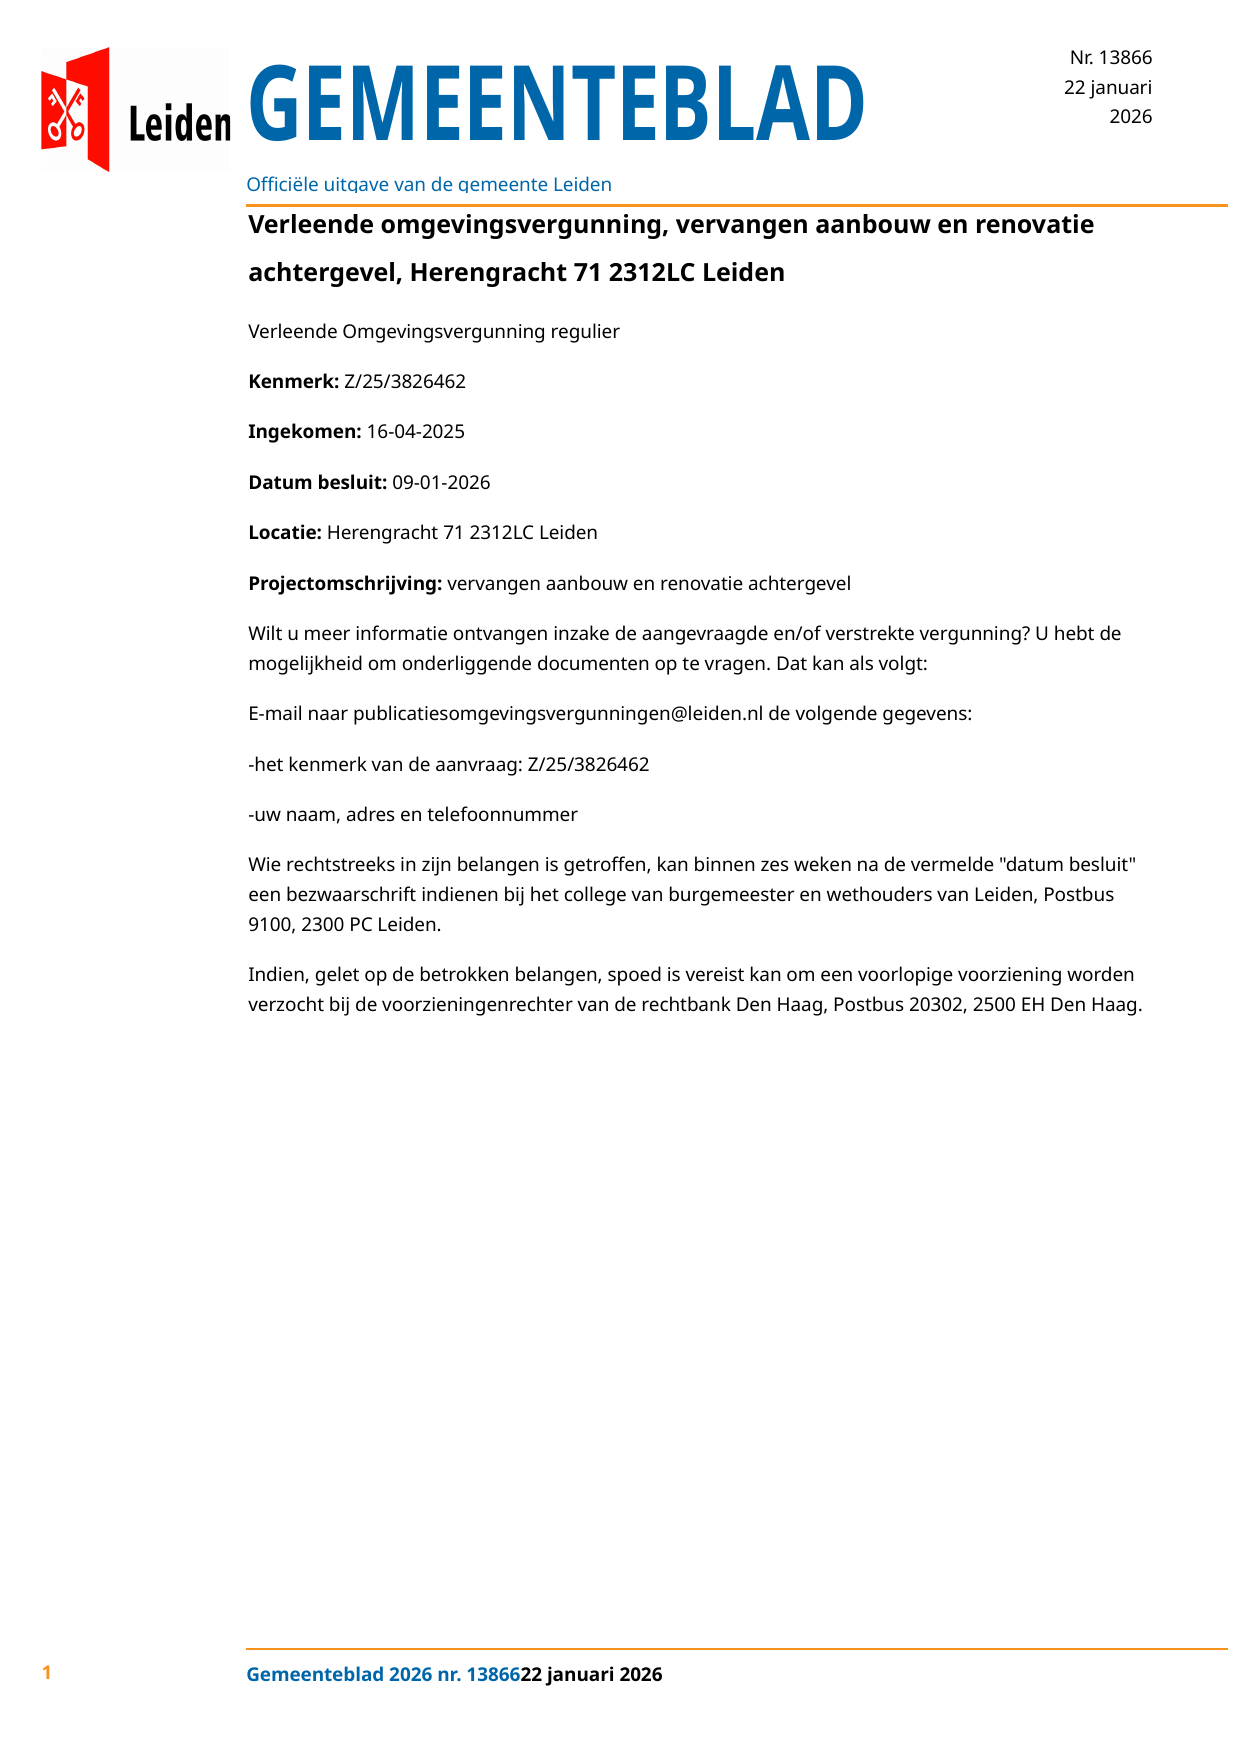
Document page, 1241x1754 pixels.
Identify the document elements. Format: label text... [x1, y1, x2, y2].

text Locatie: Herengracht 71 2312LC Leiden [248, 519, 1152, 545]
text -uw naam, adres en telefoonnummer [248, 801, 1152, 827]
text Indien, gelet op de betrokken belangen, spoed is vereist kan om een voorlopige voorziening worden verzocht bij de voorzieningenrechter van de rechtbank Den Haag, Postbus 20302, 2500 EH Den Haag. [248, 961, 1152, 1017]
text -het kenmerk van de aanvraag: Z/25/3826462 [248, 751, 1152, 777]
text Ingekomen: 16-04-2025 [248, 419, 1152, 444]
text Kenmerk: Z/25/3826462 [248, 368, 1152, 394]
text Datum besluit: 09-01-2026 [248, 469, 1152, 495]
picture [41, 47, 231, 172]
text Projectomschrijving: vervangen aanbouw en renovatie achtergevel [248, 570, 1152, 596]
text Verleende Omgevingsvergunning regulier [248, 318, 1152, 344]
text Wilt u meer informatie ontvangen inzake de aangevraagde en/of verstrekte vergunning? U hebt de mogelijkheid om onderliggende documenten op te vragen. Dat kan als volgt: [248, 620, 1152, 676]
text E-mail naar publicatiesomgevingsvergunningen@leiden.nl de volgende gegevens: [248, 700, 1152, 726]
text Verleende omgevingsvergunning, vervangen aanbouw en renovatie achtergevel, Herengracht 71 2312LC Leiden [248, 207, 1152, 288]
text Wie rechtstreeks in zijn belangen is getroffen, kan binnen zes weken na de vermelde "datum besluit" een bezwaarschrift indienen bij het college van burgemeester en wethouders van Leiden, Postbus 9100, 2300 PC Leiden. [248, 852, 1152, 937]
